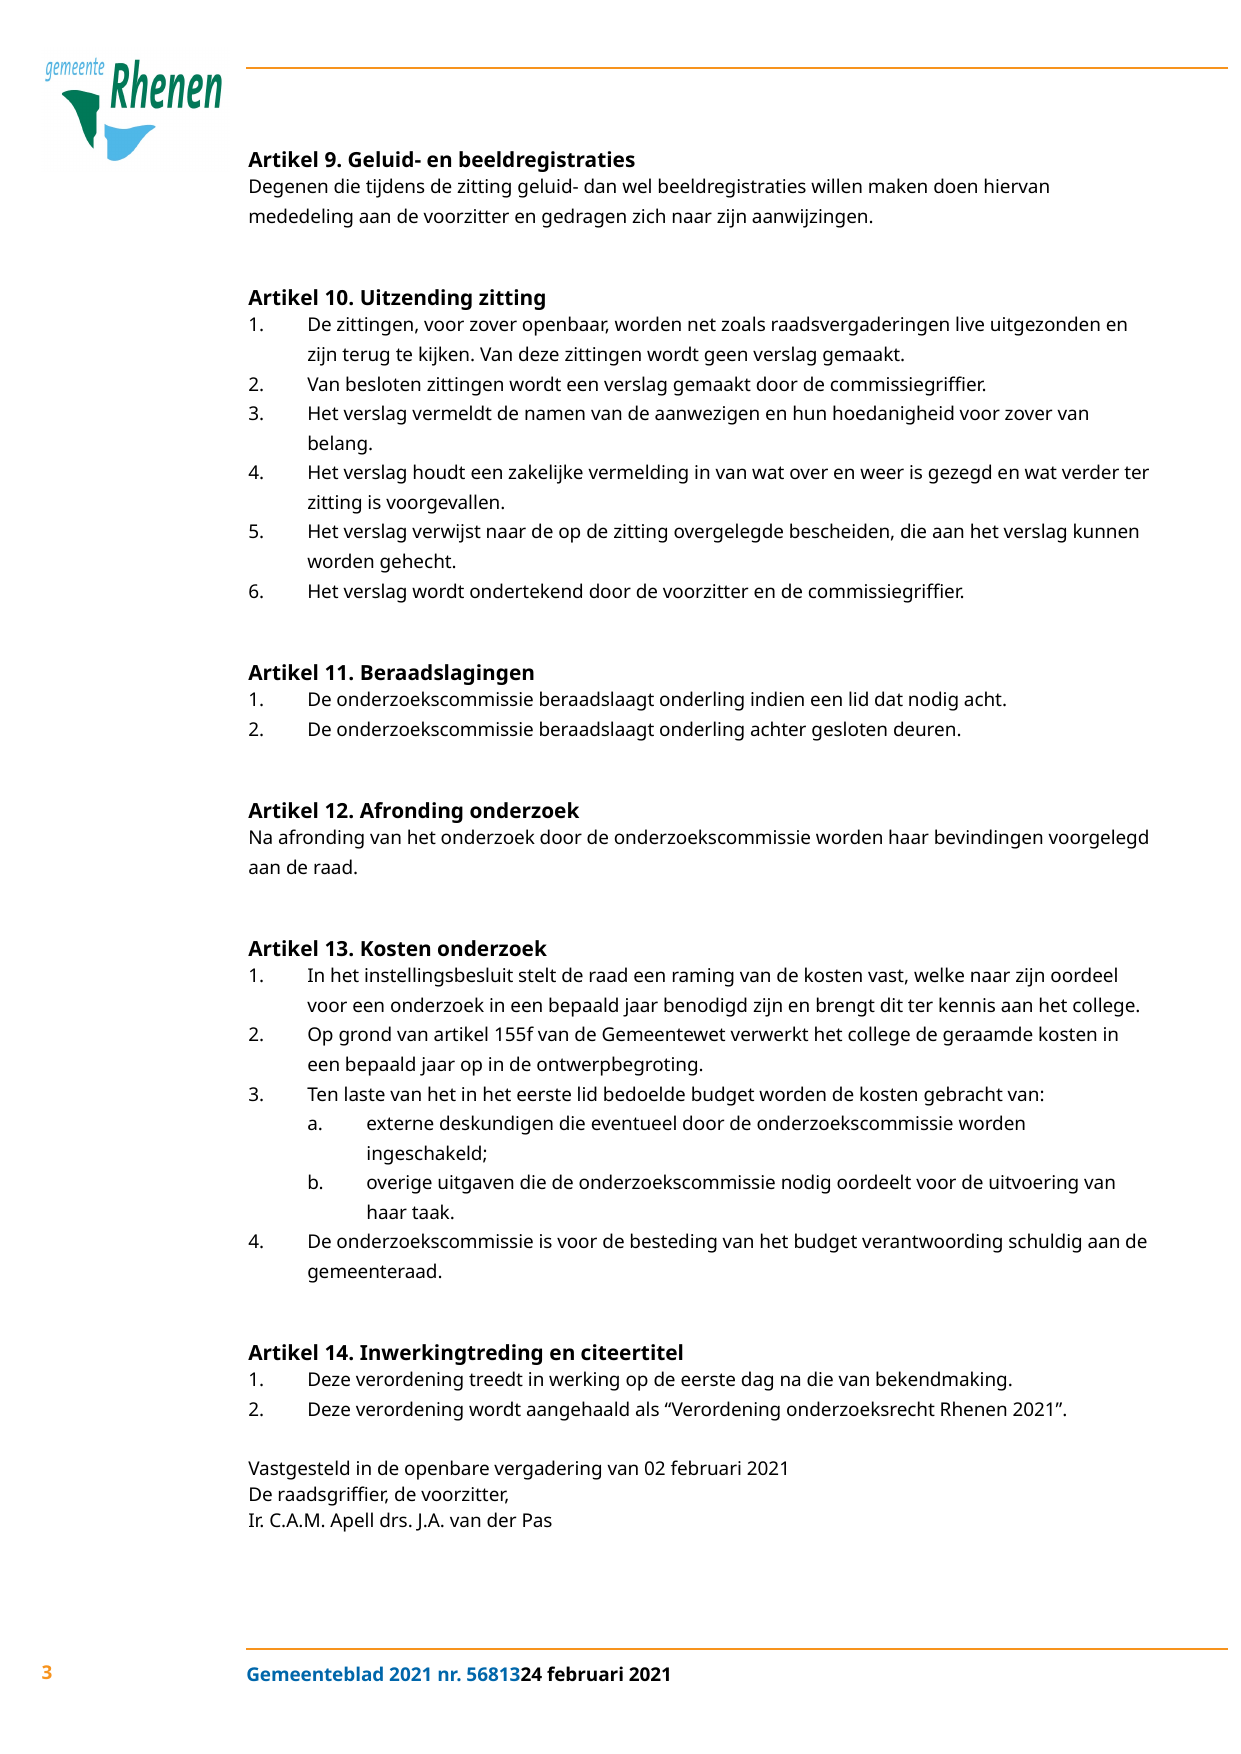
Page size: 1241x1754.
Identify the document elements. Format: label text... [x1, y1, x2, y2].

list Het verslag wordt ondertekend door de voorzitter en de commissiegriffier. [248, 578, 1152, 604]
text Degenen die tijdens de zitting geluid- dan wel beeldregistraties willen maken doen hiervan mededeling aan de voorzitter en gedragen zich naar zijn aanwijzingen. [248, 174, 1152, 229]
text Artikel 14. Inwerkingtreding en citeertitel [248, 1338, 1152, 1367]
list Deze verordening wordt aangehaald als “Verordening onderzoeksrecht Rhenen 2021”. [248, 1396, 1152, 1422]
text Artikel 11. Beraadslagingen [248, 658, 1152, 686]
list Op grond van artikel 155f van de Gemeentewet verwerkt het college de geraamde kosten in een bepaald jaar op in de ontwerpbegroting. [248, 1022, 1152, 1077]
text Vastgesteld in de openbare vergadering van 02 februari 2021 [248, 1455, 1152, 1481]
text Artikel 9. Geluid- en beeldregistraties [248, 145, 1152, 174]
text Artikel 12. Afronding onderzoek [248, 796, 1152, 824]
picture [41, 47, 231, 172]
text Ir. C.A.M. Apell drs. J.A. van der Pas [248, 1507, 1152, 1533]
list externe deskundigen die eventueel door de onderzoekscommissie worden ingeschakeld; [307, 1110, 1152, 1166]
list Het verslag houdt een zakelijke vermelding in van wat over en weer is gezegd en wat verder ter zitting is voorgevallen. [248, 459, 1152, 515]
text Artikel 10. Uitzending zitting [248, 283, 1152, 312]
list Ten laste van het in het eerste lid bedoelde budget worden de kosten gebracht van: [248, 1081, 1152, 1106]
list De onderzoekscommissie beraadslaagt onderling indien een lid dat nodig acht. [248, 686, 1152, 712]
list Van besloten zittingen wordt een verslag gemaakt door de commissiegriffier. [248, 371, 1152, 397]
list De onderzoekscommissie is voor de besteding van het budget verantwoording schuldig aan de gemeenteraad. [248, 1229, 1152, 1284]
list De zittingen, voor zover openbaar, worden net zoals raadsvergaderingen live uitgezonden en zijn terug te kijken. Van deze zittingen wordt geen verslag gemaakt. [248, 312, 1152, 367]
list Het verslag vermeldt de namen van de aanwezigen en hun hoedanigheid voor zover van belang. [248, 400, 1152, 456]
list overige uitgaven die de onderzoekscommissie nodig oordeelt voor de uitvoering van haar taak. [307, 1169, 1152, 1225]
list In het instellingsbesluit stelt de raad een raming van de kosten vast, welke naar zijn oordeel voor een onderzoek in een bepaald jaar benodigd zijn en brengt dit ter kennis aan het college. [248, 962, 1152, 1018]
list De onderzoekscommissie beraadslaagt onderling achter gesloten deuren. [248, 716, 1152, 742]
list Het verslag verwijst naar de op de zitting overgelegde bescheiden, die aan het verslag kunnen worden gehecht. [248, 519, 1152, 574]
text Na afronding van het onderzoek door de onderzoekscommissie worden haar bevindingen voorgelegd aan de raad. [248, 824, 1152, 880]
text De raadsgriffier, de voorzitter, [248, 1481, 1152, 1507]
text Artikel 13. Kosten onderzoek [248, 934, 1152, 962]
list Deze verordening treedt in werking op de eerste dag na die van bekendmaking. [248, 1367, 1152, 1392]
